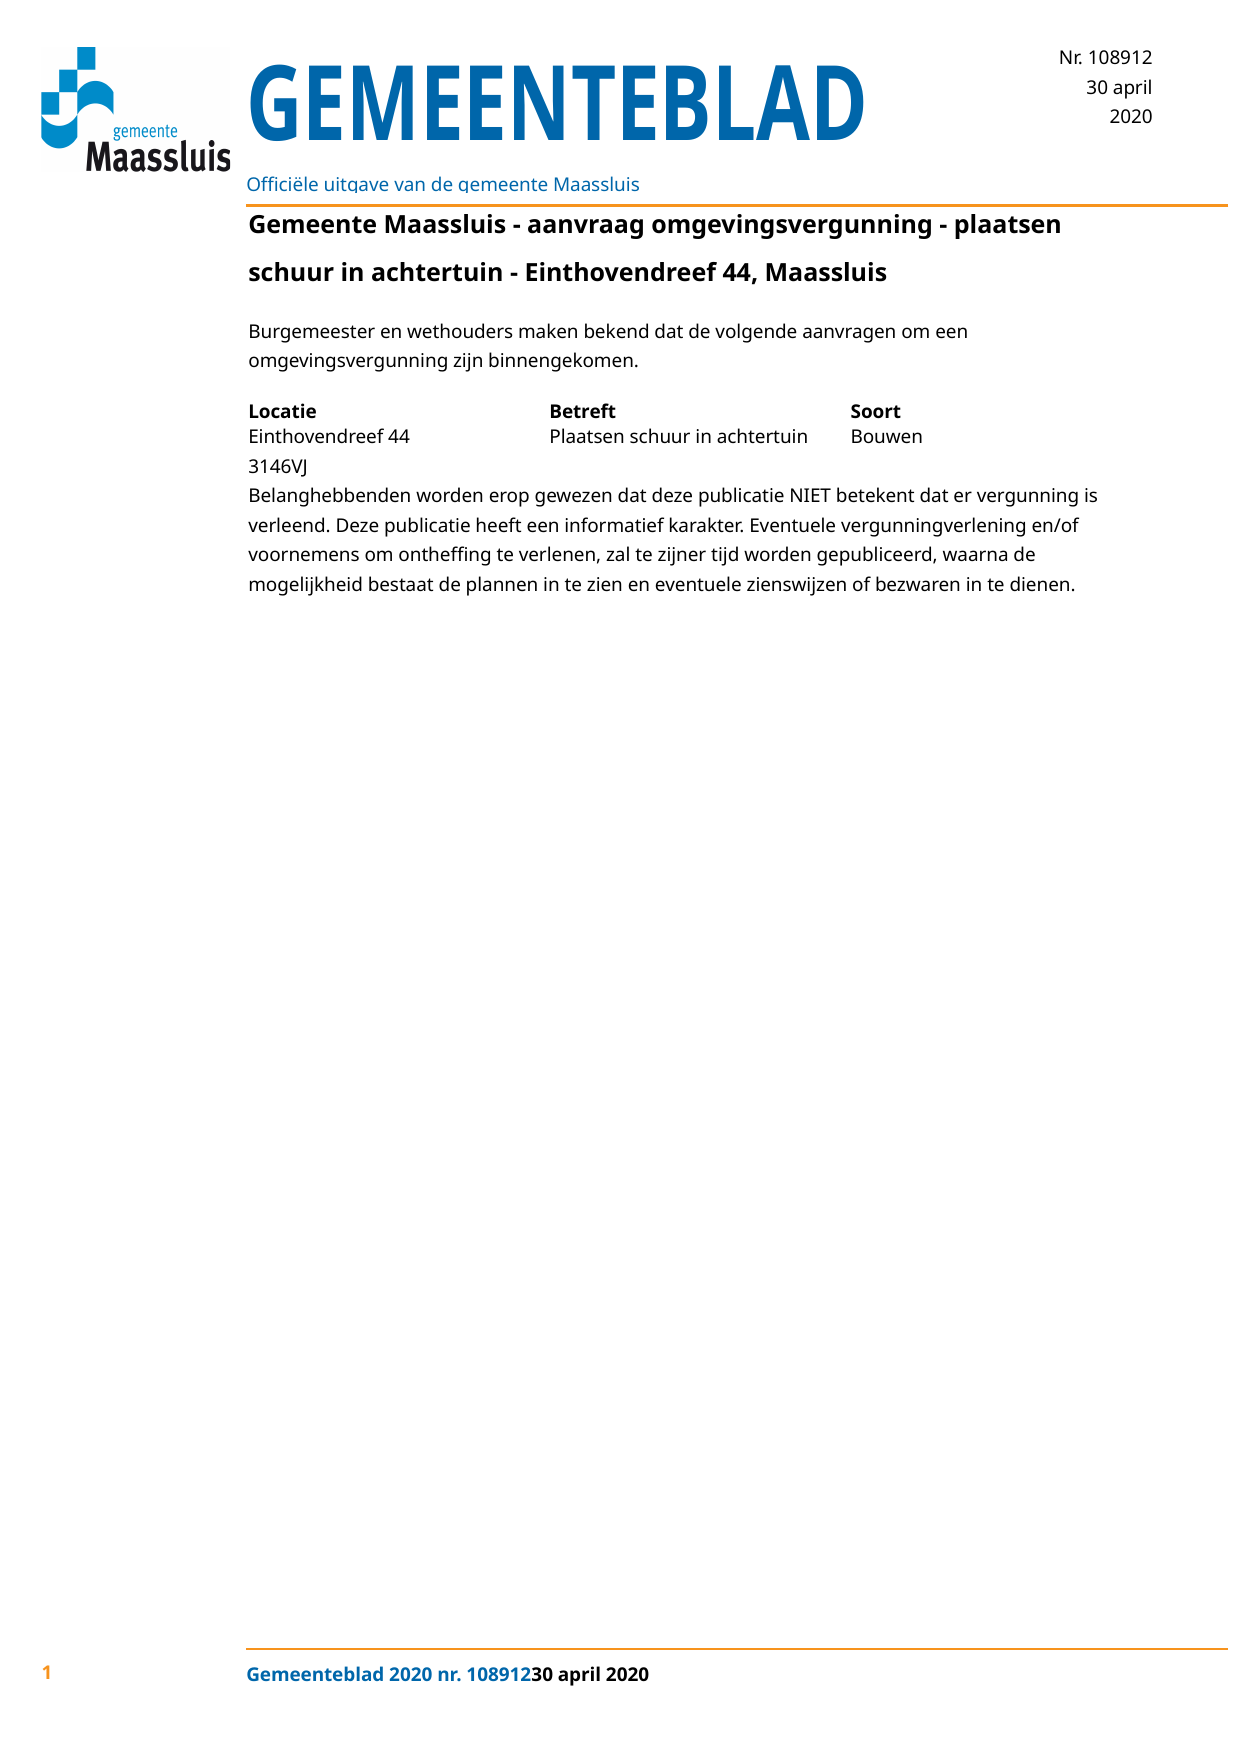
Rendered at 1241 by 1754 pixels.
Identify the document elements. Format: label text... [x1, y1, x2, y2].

table_cell Bouwen [850, 424, 1152, 479]
text Burgemeester en wethouders maken bekend dat de volgende aanvragen om een omgevingsvergunning zijn binnengekomen. [248, 318, 1152, 373]
picture [41, 47, 77, 92]
text Gemeente Maassluis - aanvraag omgevingsvergunning - plaatsen schuur in achtertuin - Einthovendreef 44, Maassluis [248, 207, 1152, 288]
table_cell Plaatsen schuur in achtertuin [549, 424, 850, 479]
table_header Betreft [549, 398, 850, 424]
table_cell Einthovendreef 44 3146VJ [248, 424, 549, 479]
text Belanghebbenden worden erop gewezen dat deze publicatie NIET betekent dat er vergunning is verleend. Deze publicatie heeft een informatief karakter. Eventuele vergunningverlening en/of voornemens om ontheffing te verlenen, zal te zijner tijd worden gepubliceerd, waarna de mogelijkheid bestaat de plannen in te zien en eventuele zienswijzen of bezwaren in te dienen. [248, 482, 1152, 597]
table_header Soort [850, 398, 1152, 424]
table_header Locatie [248, 398, 549, 424]
picture [41, 47, 231, 172]
